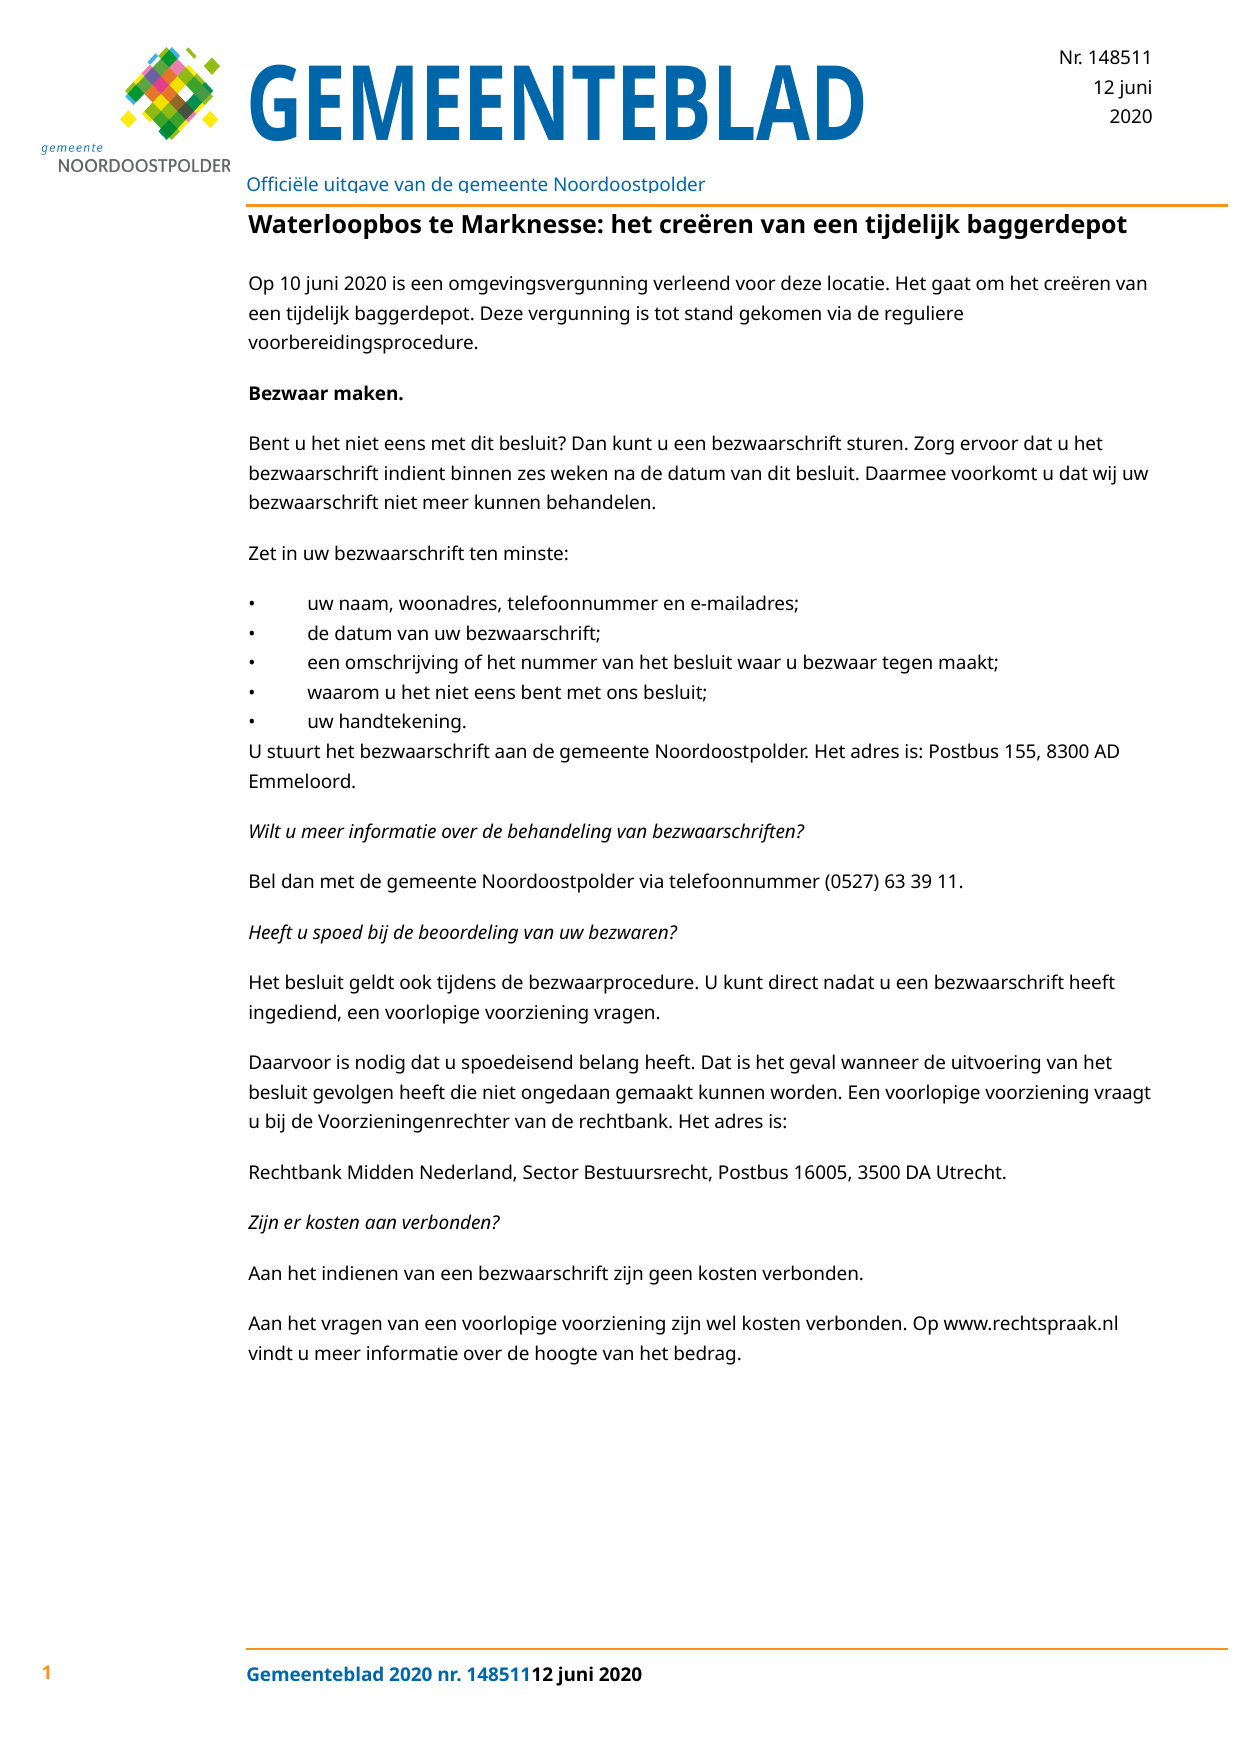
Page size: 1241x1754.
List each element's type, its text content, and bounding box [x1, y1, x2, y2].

text Bel dan met de gemeente Noordoostpolder via telefoonnummer (0527) 63 39 11. [248, 869, 1152, 894]
list de datum van uw bezwaarschrift; [248, 620, 1152, 646]
list een omschrijving of het nummer van het besluit waar u bezwaar tegen maakt; [248, 649, 1152, 675]
text Aan het indienen van een bezwaarschrift zijn geen kosten verbonden. [248, 1260, 1152, 1286]
text Bezwaar maken. [248, 380, 1152, 406]
text U stuurt het bezwaarschrift aan de gemeente Noordoostpolder. Het adres is: Postbus 155, 8300 AD Emmeloord. [248, 738, 1152, 793]
picture [41, 47, 231, 172]
list uw naam, woonadres, telefoonnummer en e-mailadres; [248, 590, 1152, 616]
text Rechtbank Midden Nederland, Sector Bestuursrecht, Postbus 16005, 3500 DA Utrecht. [248, 1159, 1152, 1185]
text Op 10 juni 2020 is een omgevingsvergunning verleend voor deze locatie. Het gaat om het creëren van een tijdelijk baggerdepot. Deze vergunning is tot stand gekomen via de reguliere voorbereidingsprocedure. [248, 270, 1152, 355]
list uw handtekening. [248, 709, 1152, 734]
list waarom u het niet eens bent met ons besluit; [248, 679, 1152, 705]
text Het besluit geldt ook tijdens de bezwaarprocedure. U kunt direct nadat u een bezwaarschrift heeft ingediend, een voorlopige voorziening vragen. [248, 969, 1152, 1025]
text Wilt u meer informatie over de behandeling van bezwaarschriften? [248, 818, 1152, 844]
text Zet in uw bezwaarschrift ten minste: [248, 540, 1152, 566]
text Waterloopbos te Marknesse: het creëren van een tijdelijk baggerdepot [248, 207, 1152, 241]
text Heeft u spoed bij de beoordeling van uw bezwaren? [248, 919, 1152, 945]
text Aan het vragen van een voorlopige voorziening zijn wel kosten verbonden. Op www.rechtspraak.nl vindt u meer informatie over de hoogte van het bedrag. [248, 1310, 1152, 1366]
text Zijn er kosten aan verbonden? [248, 1209, 1152, 1235]
text Bent u het niet eens met dit besluit? Dan kunt u een bezwaarschrift sturen. Zorg ervoor dat u het bezwaarschrift indient binnen zes weken na de datum van dit besluit. Daarmee voorkomt u dat wij uw bezwaarschrift niet meer kunnen behandelen. [248, 430, 1152, 515]
text Daarvoor is nodig dat u spoedeisend belang heeft. Dat is het geval wanneer de uitvoering van het besluit gevolgen heeft die niet ongedaan gemaakt kunnen worden. Een voorlopige voorziening vraagt u bij de Voorzieningenrechter van de rechtbank. Het adres is: [248, 1049, 1152, 1134]
